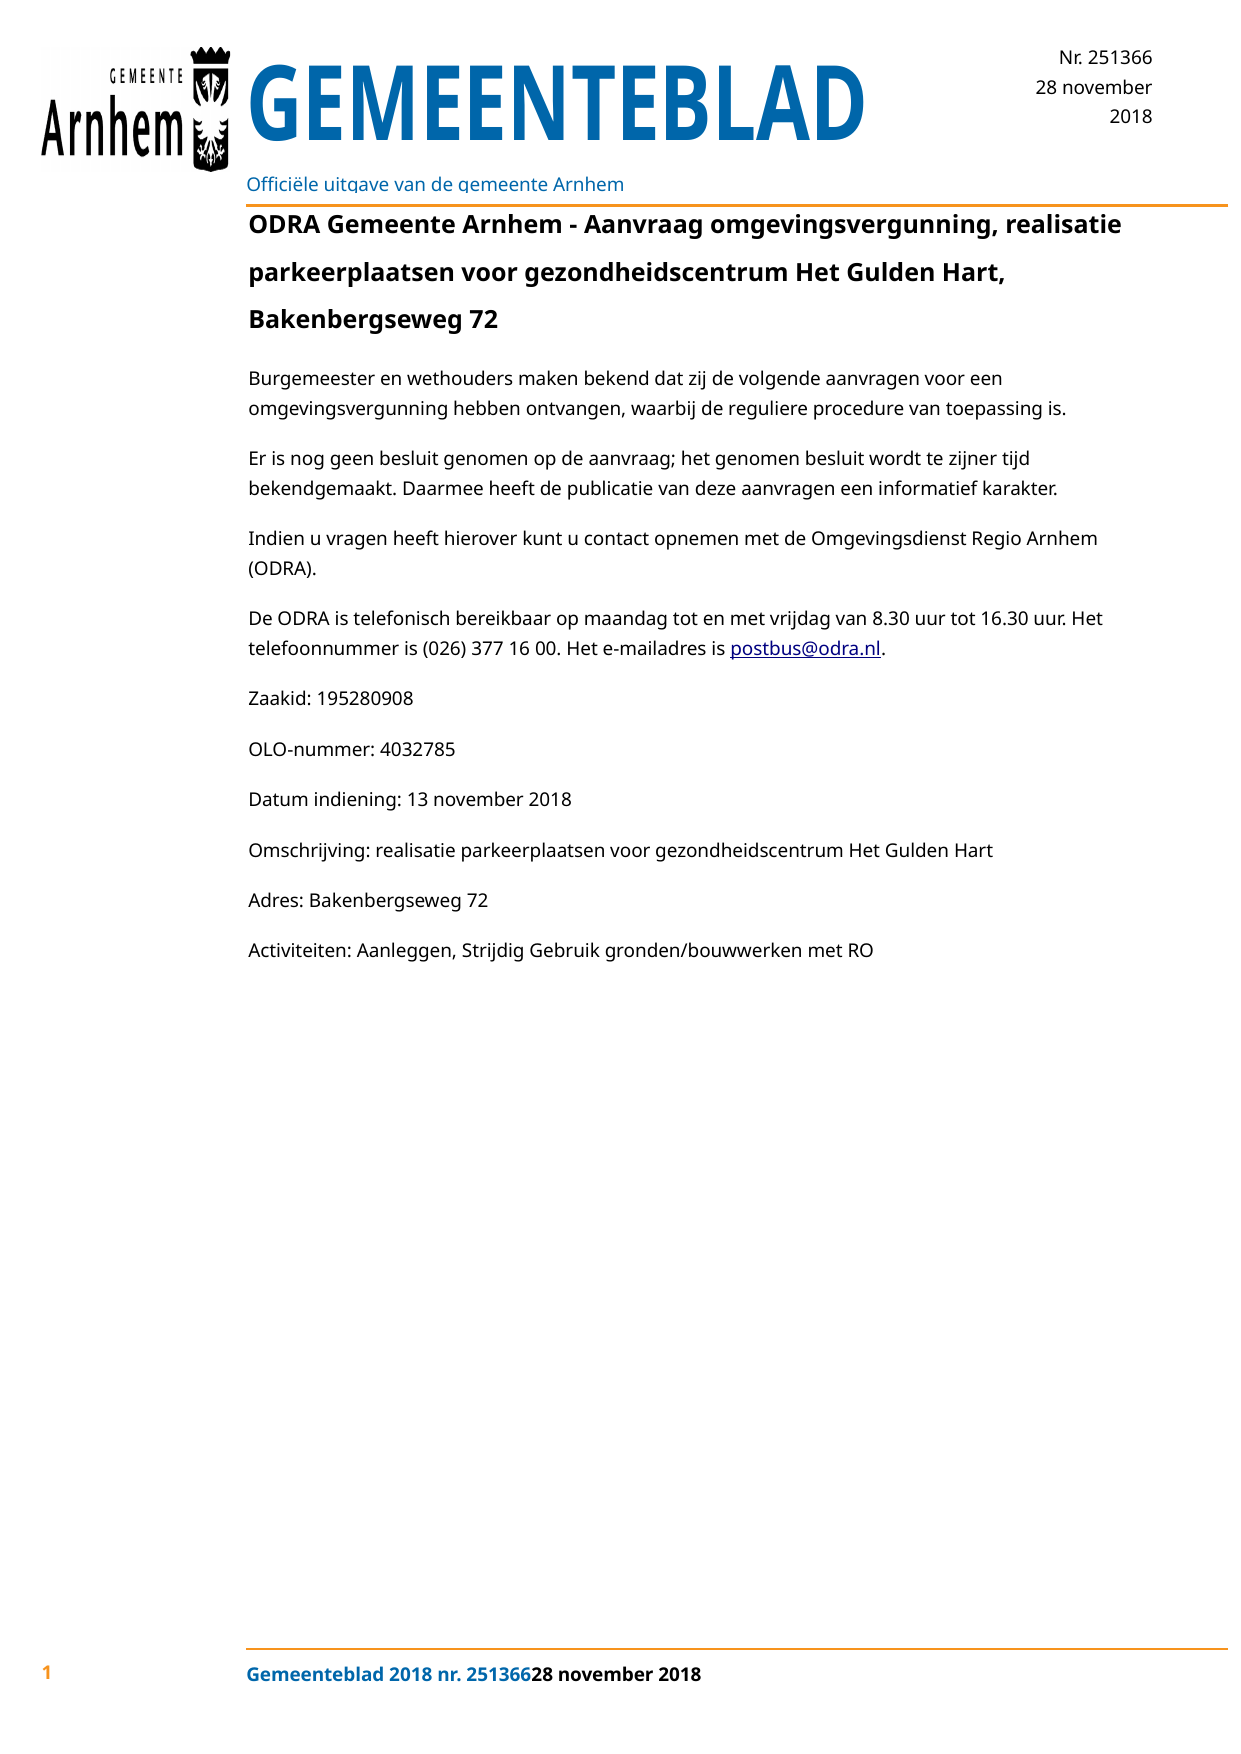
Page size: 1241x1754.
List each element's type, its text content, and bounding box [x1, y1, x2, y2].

text Zaakid: 195280908 [248, 686, 1152, 711]
text Activiteiten: Aanleggen, Strijdig Gebruik gronden/bouwwerken met RO [248, 938, 1152, 963]
picture [41, 47, 231, 172]
text Er is nog geen besluit genomen op de aanvraag; het genomen besluit wordt te zijner tijd bekendgemaakt. Daarmee heeft de publicatie van deze aanvragen een informatief karakter. [248, 446, 1152, 501]
text Datum indiening: 13 november 2018 [248, 786, 1152, 812]
text Adres: Bakenbergseweg 72 [248, 887, 1152, 913]
text ODRA Gemeente Arnhem - Aanvraag omgevingsvergunning, realisatie parkeerplaatsen voor gezondheidscentrum Het Gulden Hart, Bakenbergseweg 72 [248, 207, 1152, 336]
text Burgemeester en wethouders maken bekend dat zij de volgende aanvragen voor een omgevingsvergunning hebben ontvangen, waarbij de reguliere procedure van toepassing is. [248, 366, 1152, 421]
text Indien u vragen heeft hierover kunt u contact opnemen met de Omgevingsdienst Regio Arnhem (ODRA). [248, 526, 1152, 581]
text De ODRA is telefonisch bereikbaar op maandag tot en met vrijdag van 8.30 uur tot 16.30 uur. Het telefoonnummer is (026) 377 16 00. Het e-mailadres is postbus@odra.nl. [248, 606, 1152, 661]
text Omschrijving: realisatie parkeerplaatsen voor gezondheidscentrum Het Gulden Hart [248, 837, 1152, 862]
text OLO-nummer: 4032785 [248, 736, 1152, 762]
